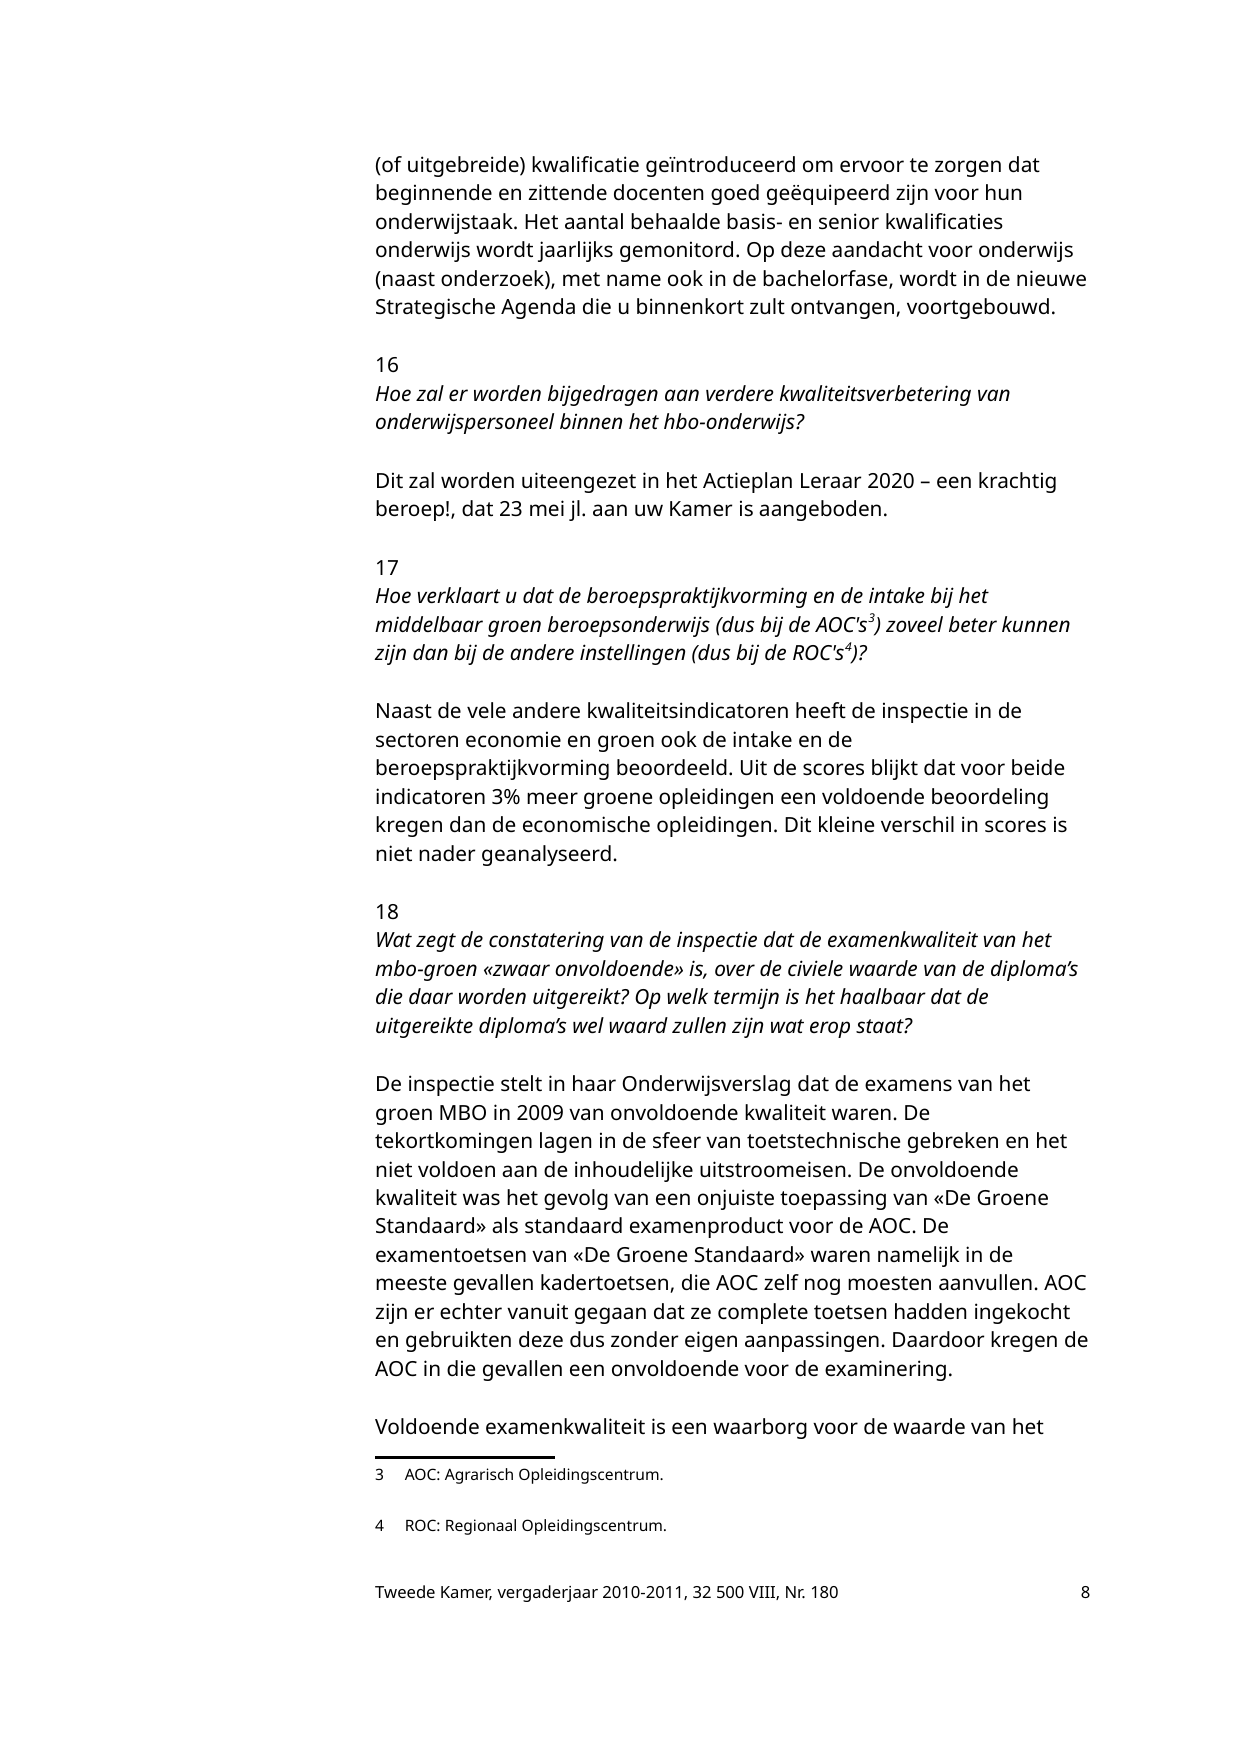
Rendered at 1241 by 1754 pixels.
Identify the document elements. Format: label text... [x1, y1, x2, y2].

text ROC: Regionaal Opleidingscentrum. [375, 1508, 1090, 1536]
text 17 [375, 553, 1090, 581]
text (of uitgebreide) kwalificatie geïntroduceerd om ervoor te zorgen dat beginnende en zittende docenten goed geëquipeerd zijn voor hun onderwijstaak. Het aantal behaalde basis- en senior kwalificaties onderwijs wordt jaarlijks gemonitord. Op deze aandacht voor onderwijs (naast onderzoek), met name ook in de bachelorfase, wordt in de nieuwe Strategische Agenda die u binnenkort zult ontvangen, voortgebouwd. [375, 150, 1090, 321]
text Hoe verklaart u dat de beroepspraktijkvorming en de intake bij het middelbaar groen beroepsonderwijs (dus bij de AOC's) zoveel beter kunnen zijn dan bij de andere instellingen (dus bij de ROC's)? [375, 581, 1090, 667]
text Voldoende examenkwaliteit is een waarborg voor de waarde van het [375, 1412, 1090, 1441]
text De inspectie stelt in haar Onderwijsverslag dat de examens van het groen MBO in 2009 van onvoldoende kwaliteit waren. De tekortkomingen lagen in de sfeer van toetstechnische gebreken en het niet voldoen aan de inhoudelijke uitstroomeisen. De onvoldoende kwaliteit was het gevolg van een onjuiste toepassing van «De Groene Standaard» als standaard examenproduct voor de AOC. De examentoetsen van «De Groene Standaard» waren namelijk in de meeste gevallen kadertoetsen, die AOC zelf nog moesten aanvullen. AOC zijn er echter vanuit gegaan dat ze complete toetsen hadden ingekocht en gebruikten deze dus zonder eigen aanpassingen. Daardoor kregen de AOC in die gevallen een onvoldoende voor de examinering. [375, 1069, 1090, 1382]
text Wat zegt de constatering van de inspectie dat de examenkwaliteit van het mbo-groen «zwaar onvoldoende» is, over de civiele waarde van de diploma’s die daar worden uitgereikt? Op welk termijn is het haalbaar dat de uitgereikte diploma’s wel waard zullen zijn wat erop staat? [375, 926, 1090, 1039]
text Hoe zal er worden bijgedragen aan verdere kwaliteitsverbetering van onderwijspersoneel binnen het hbo-onderwijs? [375, 379, 1090, 436]
text Naast de vele andere kwaliteitsindicatoren heeft de inspectie in de sectoren economie en groen ook de intake en de beroepspraktijkvorming beoordeeld. Uit de scores blijkt dat voor beide indicatoren 3% meer groene opleidingen een voldoende beoordeling kregen dan de economische opleidingen. Dit kleine verschil in scores is niet nader geanalyseerd. [375, 697, 1090, 867]
text AOC: Agrarisch Opleidingscentrum. [375, 1449, 1090, 1478]
text 16 [375, 351, 1090, 379]
text Dit zal worden uiteengezet in het Actieplan Leraar 2020 – een krachtig beroep!, dat 23 mei jl. aan uw Kamer is aangeboden. [375, 466, 1090, 523]
text 18 [375, 897, 1090, 926]
